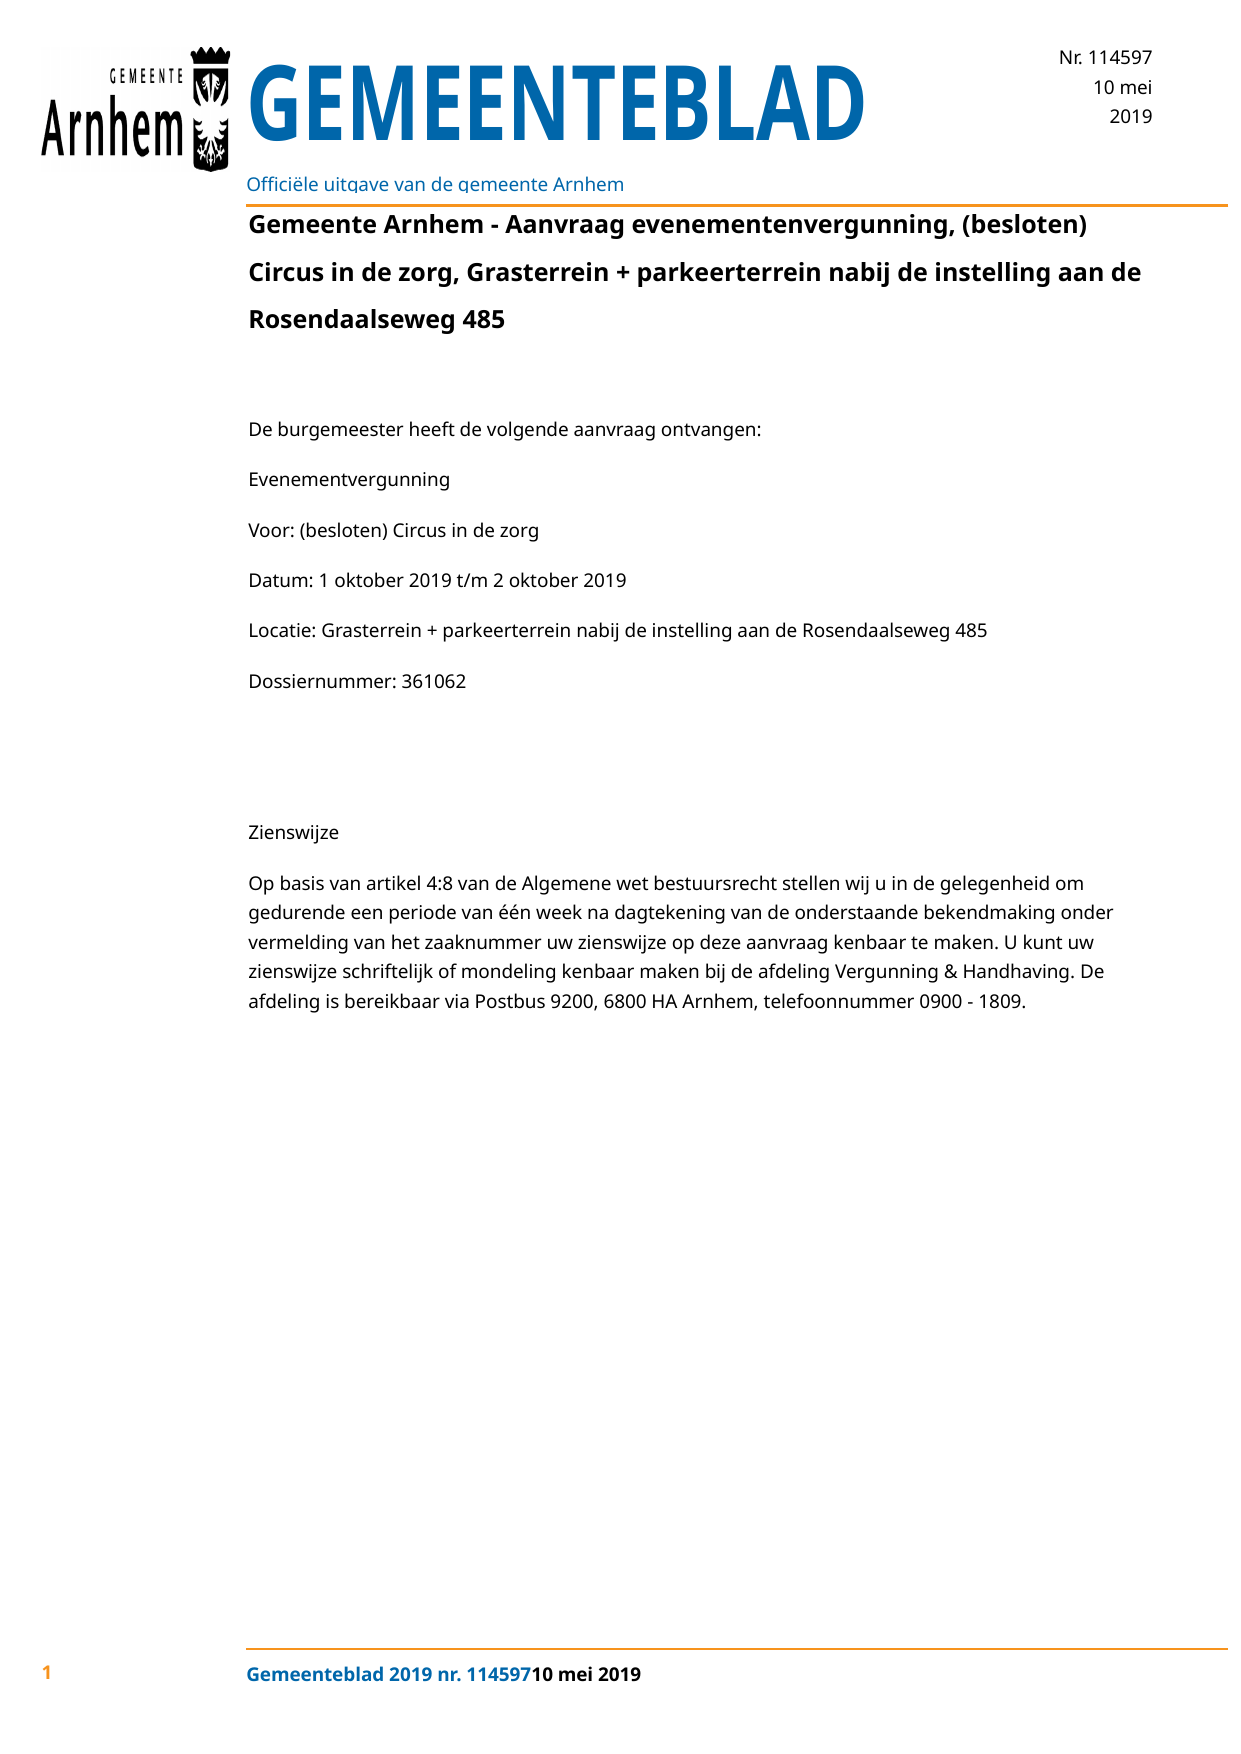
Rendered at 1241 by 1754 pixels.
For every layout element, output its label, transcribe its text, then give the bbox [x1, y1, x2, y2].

text Datum: 1 oktober 2019 t/m 2 oktober 2019 [248, 567, 1152, 593]
text Voor: (besloten) Circus in de zorg [248, 517, 1152, 542]
text Locatie: Grasterrein + parkeerterrein nabij de instelling aan de Rosendaalseweg 485 [248, 618, 1152, 643]
text Op basis van artikel 4:8 van de Algemene wet bestuursrecht stellen wij u in de gelegenheid om gedurende een periode van één week na dagtekening van de onderstaande bekendmaking onder vermelding van het zaaknummer uw zienswijze op deze aanvraag kenbaar te maken. U kunt uw zienswijze schriftelijk of mondeling kenbaar maken bij de afdeling Vergunning & Handhaving. De afdeling is bereikbaar via Postbus 9200, 6800 HA Arnhem, telefoonnummer 0900 - 1809. [248, 870, 1152, 1014]
text De burgemeester heeft de volgende aanvraag ontvangen: [248, 416, 1152, 442]
text Zienswijze [248, 819, 1152, 845]
text Evenementvergunning [248, 466, 1152, 492]
text Dossiernummer: 361062 [248, 668, 1152, 694]
text Gemeente Arnhem - Aanvraag evenementenvergunning, (besloten) Circus in de zorg, Grasterrein + parkeerterrein nabij de instelling aan de Rosendaalseweg 485 [248, 207, 1152, 336]
picture [41, 47, 231, 172]
